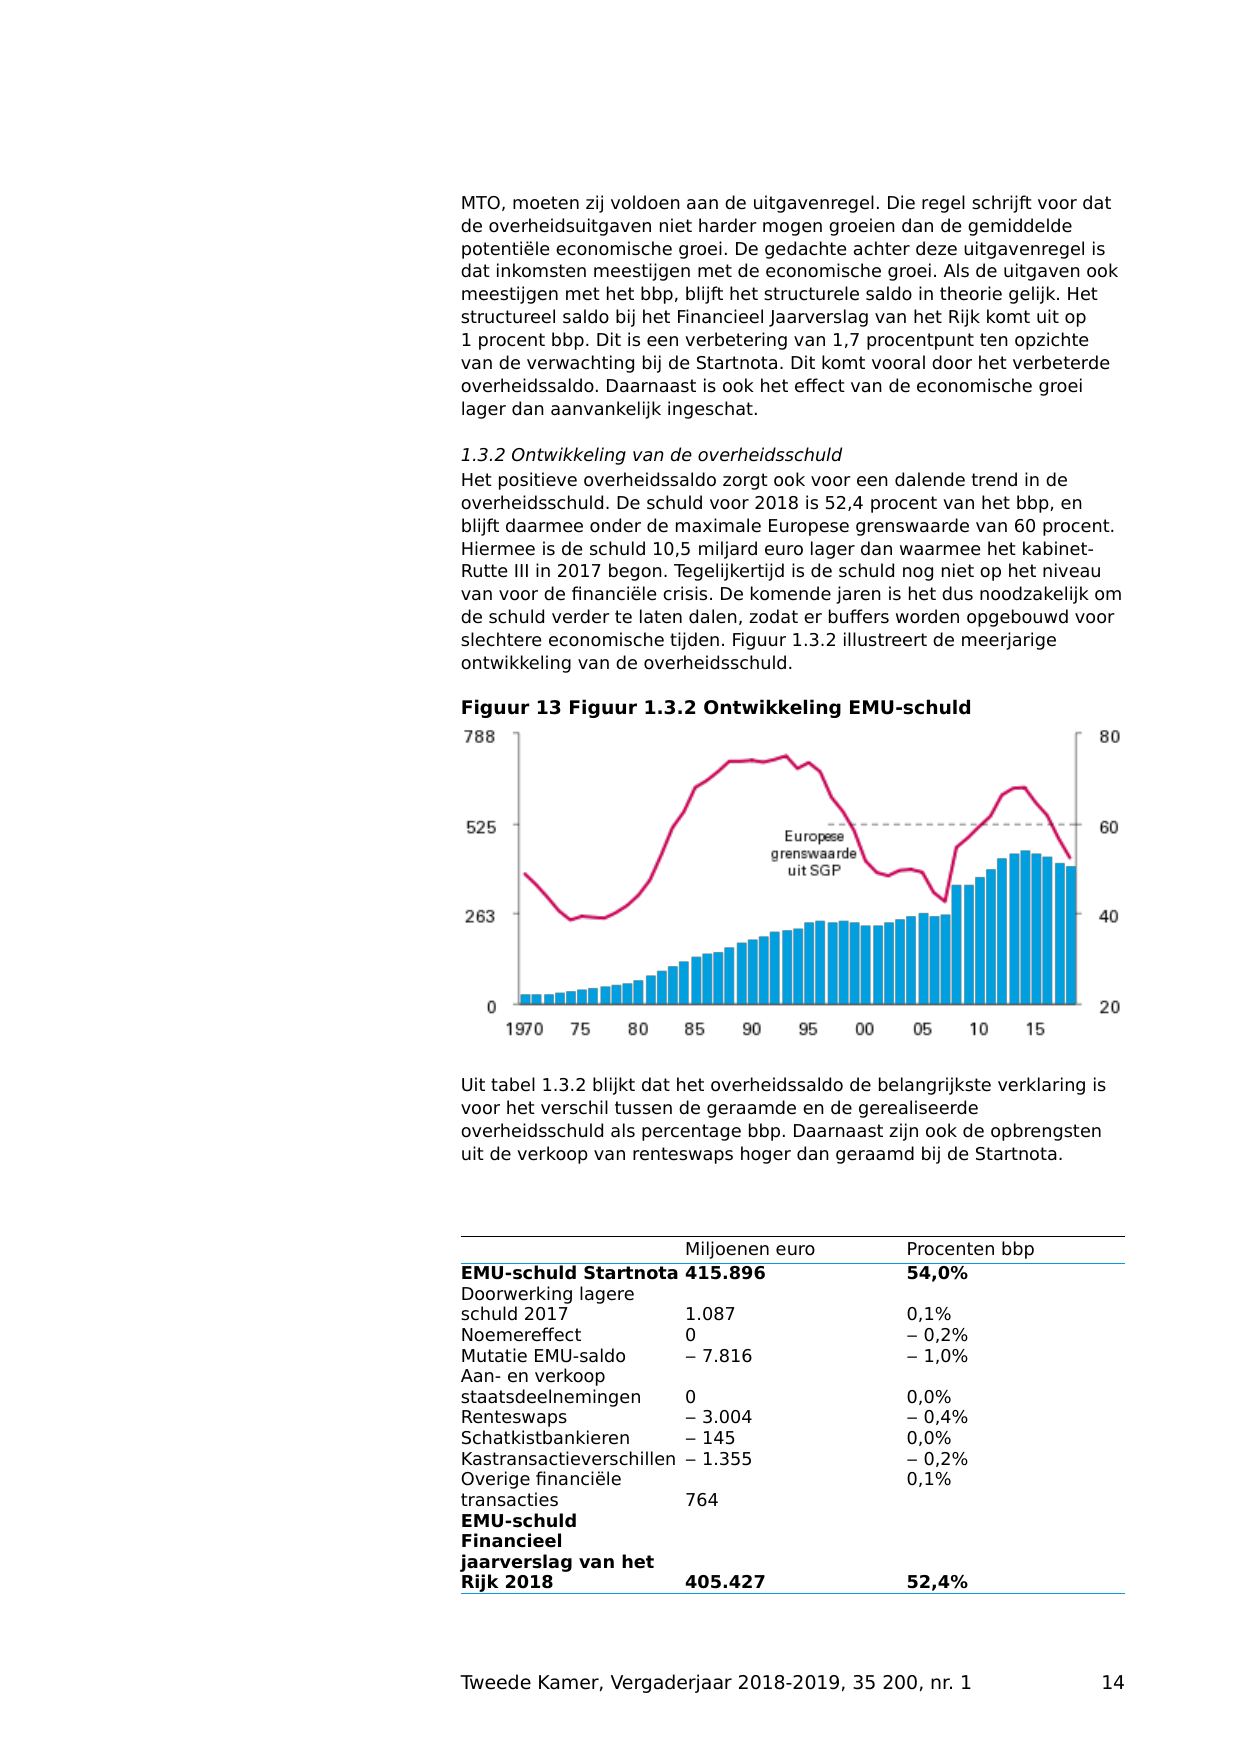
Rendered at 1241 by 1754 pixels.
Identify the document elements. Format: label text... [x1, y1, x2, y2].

table_cell Noemereffect [461, 1325, 682, 1346]
text 1.3.2 Ontwikkeling van de overheidsschuld [461, 443, 1125, 466]
table_cell ‒ 1.355 [682, 1449, 903, 1469]
table_cell ‒ 3.004 [682, 1408, 903, 1428]
table_cell Renteswaps [461, 1408, 682, 1428]
table_header Tabel 1.3.2 Verticale toeliching EMU-schuld (in procenten bbp, + is toename van de schuld) [461, 1188, 1125, 1236]
table_cell 764 [682, 1469, 903, 1511]
table_cell Aan- en verkoop staatsdeelnemingen [461, 1366, 682, 1407]
table_cell Overige financiële transacties [461, 1469, 682, 1511]
table_cell Miljoenen euro [682, 1237, 903, 1262]
table_cell ‒ 0,2% [904, 1449, 1125, 1469]
table_cell ‒ 145 [682, 1428, 903, 1449]
table_cell EMU-schuld Startnota [461, 1264, 682, 1284]
table_cell Kastransactieverschillen [461, 1449, 682, 1469]
title Figuur 13 Figuur 1.3.2 Ontwikkeling EMU-schuld [461, 697, 1125, 719]
text Het positieve overheidssaldo zorgt ook voor een dalende trend in de overheidsschuld. De schuld voor 2018 is 52,4 procent van het bbp, en blijft daarmee onder de maximale Europese grenswaarde van 60 procent. Hiermee is de schuld 10,5 miljard euro lager dan waarmee het kabinet-Rutte III in 2017 begon. Tegelijkertijd is de schuld nog niet op het niveau van voor de financiële crisis. De komende jaren is het dus noodzakelijk om de schuld verder te laten dalen, zodat er buffers worden opgebouwd voor slechtere economische tijden. Figuur 1.3.2 illustreert de meerjarige ontwikkeling van de overheidsschuld. [461, 468, 1125, 674]
table_cell Doorwerking lagere schuld 2017 [461, 1284, 682, 1325]
table_cell 415.896 [682, 1264, 903, 1284]
table_cell ‒ 1,0% [904, 1346, 1125, 1366]
table_cell ‒ 0,4% [904, 1408, 1125, 1428]
table_cell 1.087 [682, 1284, 903, 1325]
text MTO, moeten zij voldoen aan de uitgavenregel. Die regel schrijft voor dat de overheidsuitgaven niet harder mogen groeien dan de gemiddelde potentiële economische groei. De gedachte achter deze uitgavenregel is dat inkomsten meestijgen met de economische groei. Als de uitgaven ook meestijgen met het bbp, blijft het structurele saldo in theorie gelijk. Het structureel saldo bij het Financieel Jaarverslag van het Rijk komt uit op 1 procent bbp. Dit is een verbetering van 1,7 procentpunt ten opzichte van de verwachting bij de Startnota. Dit komt vooral door het verbeterde overheidssaldo. Daarnaast is ook het effect van de economische groei lager dan aanvankelijk ingeschat. [461, 191, 1125, 420]
table_cell Procenten bbp [904, 1237, 1125, 1262]
table_cell Schatkistbankieren [461, 1428, 682, 1449]
table_cell Mutatie EMU-saldo [461, 1346, 682, 1366]
table_cell EMU-schuld Financieel jaarverslag van het Rijk 2018 [461, 1511, 682, 1593]
table_cell ‒ 7.816 [682, 1346, 903, 1366]
table_cell [461, 1237, 682, 1262]
table_cell 0,1% [904, 1284, 1125, 1325]
text Uit tabel 1.3.2 blijkt dat het overheidssaldo de belangrijkste verklaring is voor het verschil tussen de geraamde en de gerealiseerde overheidsschuld als percentage bbp. Daarnaast zijn ook de opbrengsten uit de verkoop van renteswaps hoger dan geraamd bij de Startnota. [461, 1073, 1125, 1165]
table_cell 405.427 [682, 1511, 903, 1593]
table_cell ‒ 0,2% [904, 1325, 1125, 1346]
table_cell 52,4% [904, 1511, 1125, 1593]
table_cell 54,0% [904, 1264, 1125, 1284]
table_cell 0,0% [904, 1428, 1125, 1449]
table_cell 0,0% [904, 1366, 1125, 1407]
table_cell 0 [682, 1325, 903, 1346]
table_cell 0 [682, 1366, 903, 1407]
table_cell 0,1% [904, 1469, 1125, 1511]
